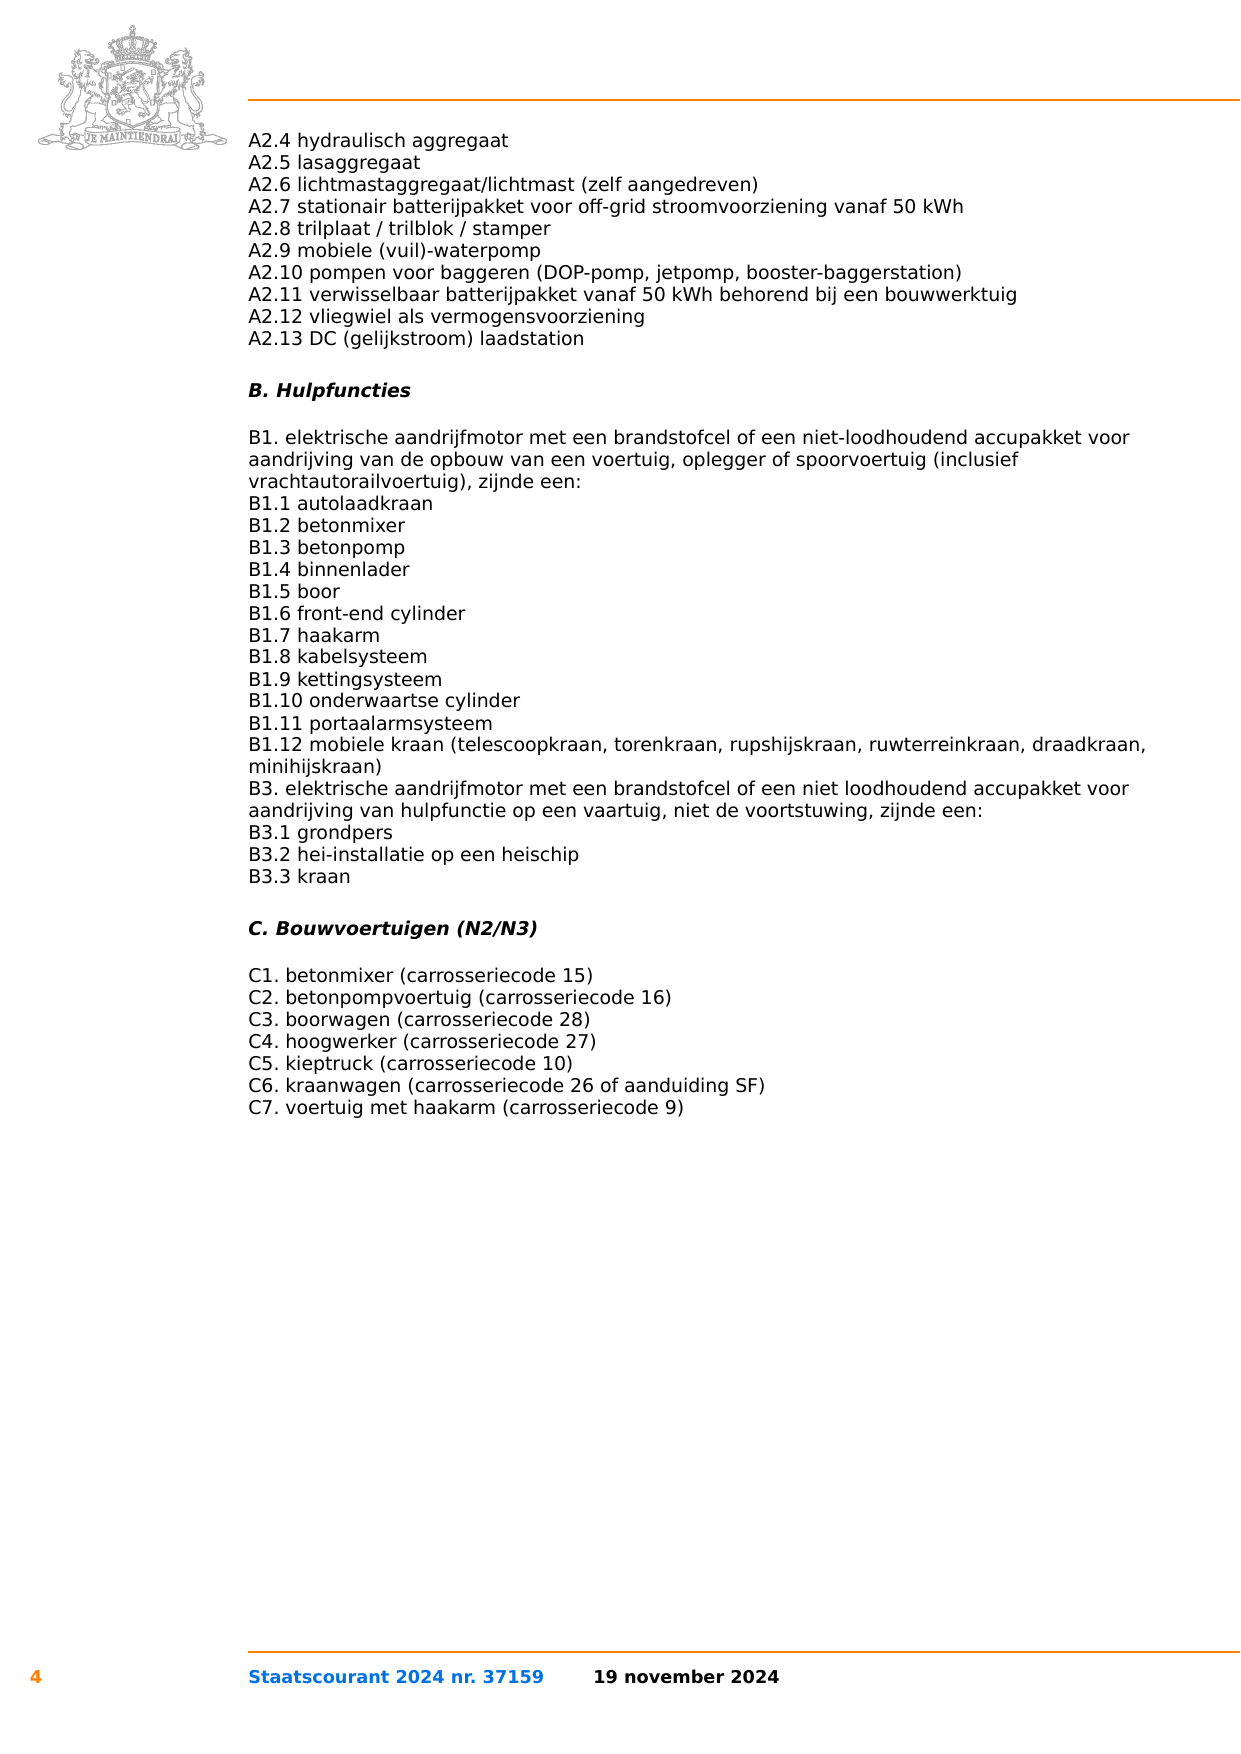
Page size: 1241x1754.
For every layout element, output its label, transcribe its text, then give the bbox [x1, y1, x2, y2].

text B1.9 kettingsysteem [248, 668, 1163, 690]
text B1.11 portaalarmsysteem [248, 712, 1163, 734]
text B1.10 onderwaartse cylinder [248, 690, 1163, 712]
text A2.12 vliegwiel als vermogensvoorziening [248, 306, 1163, 328]
text B1.8 kabelsysteem [248, 646, 1163, 668]
text B3.2 hei-installatie op een heischip [248, 844, 1163, 866]
picture [38, 25, 227, 150]
text C5. kieptruck (carrosseriecode 10) [248, 1053, 1163, 1075]
text A2.8 trilplaat / trilblok / stamper [248, 218, 1163, 240]
text C6. kraanwagen (carrosseriecode 26 of aanduiding SF) [248, 1075, 1163, 1097]
text C7. voertuig met haakarm (carrosseriecode 9) [248, 1097, 1163, 1119]
text B1.1 autolaadkraan [248, 493, 1163, 514]
text B1.4 binnenlader [248, 558, 1163, 581]
text A2.6 lichtmastaggregaat/lichtmast (zelf aangedreven) [248, 174, 1163, 196]
text B1.12 mobiele kraan (telescoopkraan, torenkraan, rupshijskraan, ruwterreinkraan, draadkraan, minihijskraan) [248, 734, 1163, 778]
text C1. betonmixer (carrosseriecode 15) [248, 965, 1163, 987]
text B3.3 kraan [248, 866, 1163, 888]
text C4. hoogwerker (carrosseriecode 27) [248, 1031, 1163, 1053]
text A2.10 pompen voor baggeren (DOP-pomp, jetpomp, booster-baggerstation) [248, 262, 1163, 284]
text B1.7 haakarm [248, 624, 1163, 646]
text A2.4 hydraulisch aggregaat [248, 130, 1163, 152]
text A2.5 lasaggregaat [248, 152, 1163, 174]
text C2. betonpompvoertuig (carrosseriecode 16) [248, 987, 1163, 1009]
text B1. elektrische aandrijfmotor met een brandstofcel of een niet-loodhoudend accupakket voor aandrijving van de opbouw van een voertuig, oplegger of spoorvoertuig (inclusief vrachtautorailvoertuig), zijnde een: [248, 427, 1163, 493]
text C3. boorwagen (carrosseriecode 28) [248, 1009, 1163, 1031]
text B1.6 front-end cylinder [248, 602, 1163, 624]
text B1.2 betonmixer [248, 514, 1163, 537]
text A2.7 stationair batterijpakket voor off-grid stroomvoorziening vanaf 50 kWh [248, 196, 1163, 218]
subtitle C. Bouwvoertuigen (N2/N3) [248, 918, 1163, 940]
text B3. elektrische aandrijfmotor met een brandstofcel of een niet loodhoudend accupakket voor aandrijving van hulpfunctie op een vaartuig, niet de voortstuwing, zijnde een: [248, 778, 1163, 822]
subtitle B. Hulpfuncties [248, 380, 1163, 402]
text A2.9 mobiele (vuil)-waterpomp [248, 240, 1163, 262]
text A2.11 verwisselbaar batterijpakket vanaf 50 kWh behorend bij een bouwwerktuig [248, 284, 1163, 306]
text A2.13 DC (gelijkstroom) laadstation [248, 328, 1163, 350]
text B1.5 boor [248, 581, 1163, 602]
text B3.1 grondpers [248, 822, 1163, 844]
text B1.3 betonpomp [248, 537, 1163, 558]
